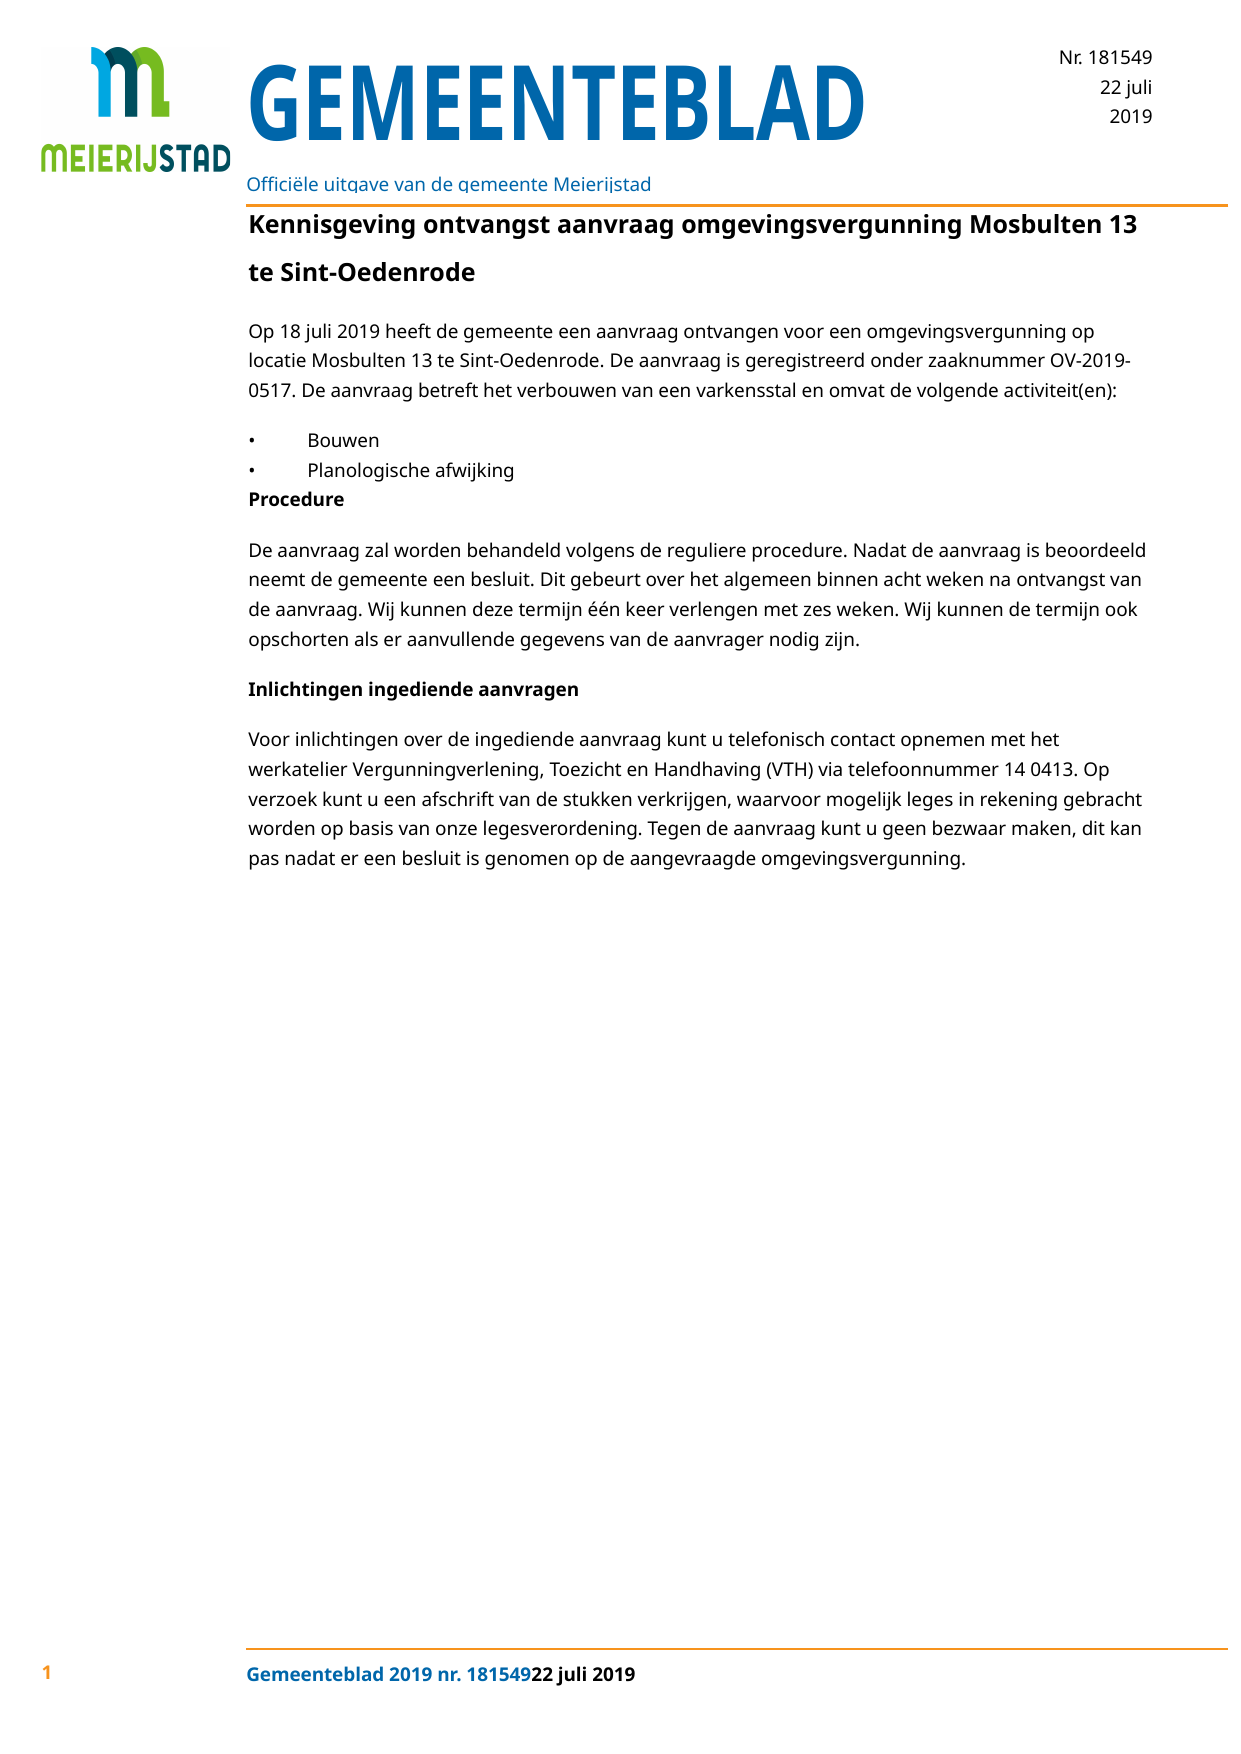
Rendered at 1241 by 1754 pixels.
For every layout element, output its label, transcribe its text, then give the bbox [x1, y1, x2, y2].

text De aanvraag zal worden behandeld volgens de reguliere procedure. Nadat de aanvraag is beoordeeld neemt de gemeente een besluit. Dit gebeurt over het algemeen binnen acht weken na ontvangst van de aanvraag. Wij kunnen deze termijn één keer verlengen met zes weken. Wij kunnen de termijn ook opschorten als er aanvullende gegevens van de aanvrager nodig zijn. [248, 537, 1152, 652]
text Inlichtingen ingediende aanvragen [248, 676, 1152, 702]
text Op 18 juli 2019 heeft de gemeente een aanvraag ontvangen voor een omgevingsvergunning op locatie Mosbulten 13 te Sint-Oedenrode. De aanvraag is geregistreerd onder zaaknummer OV-2019-0517. De aanvraag betreft het verbouwen van een varkensstal en omvat de volgende activiteit(en): [248, 318, 1152, 403]
list Planologische afwijking [248, 457, 1152, 483]
text Voor inlichtingen over de ingediende aanvraag kunt u telefonisch contact opnemen met het werkatelier Vergunningverlening, Toezicht en Handhaving (VTH) via telefoonnummer 14 0413. Op verzoek kunt u een afschrift van de stukken verkrijgen, waarvoor mogelijk leges in rekening gebracht worden op basis van onze legesverordening. Tegen de aanvraag kunt u geen bezwaar maken, dit kan pas nadat er een besluit is genomen op de aangevraagde omgevingsvergunning. [248, 727, 1152, 871]
text Procedure [248, 487, 1152, 512]
text Kennisgeving ontvangst aanvraag omgevingsvergunning Mosbulten 13 te Sint-Oedenrode [248, 207, 1152, 288]
picture [41, 47, 231, 172]
list Bouwen [248, 427, 1152, 453]
